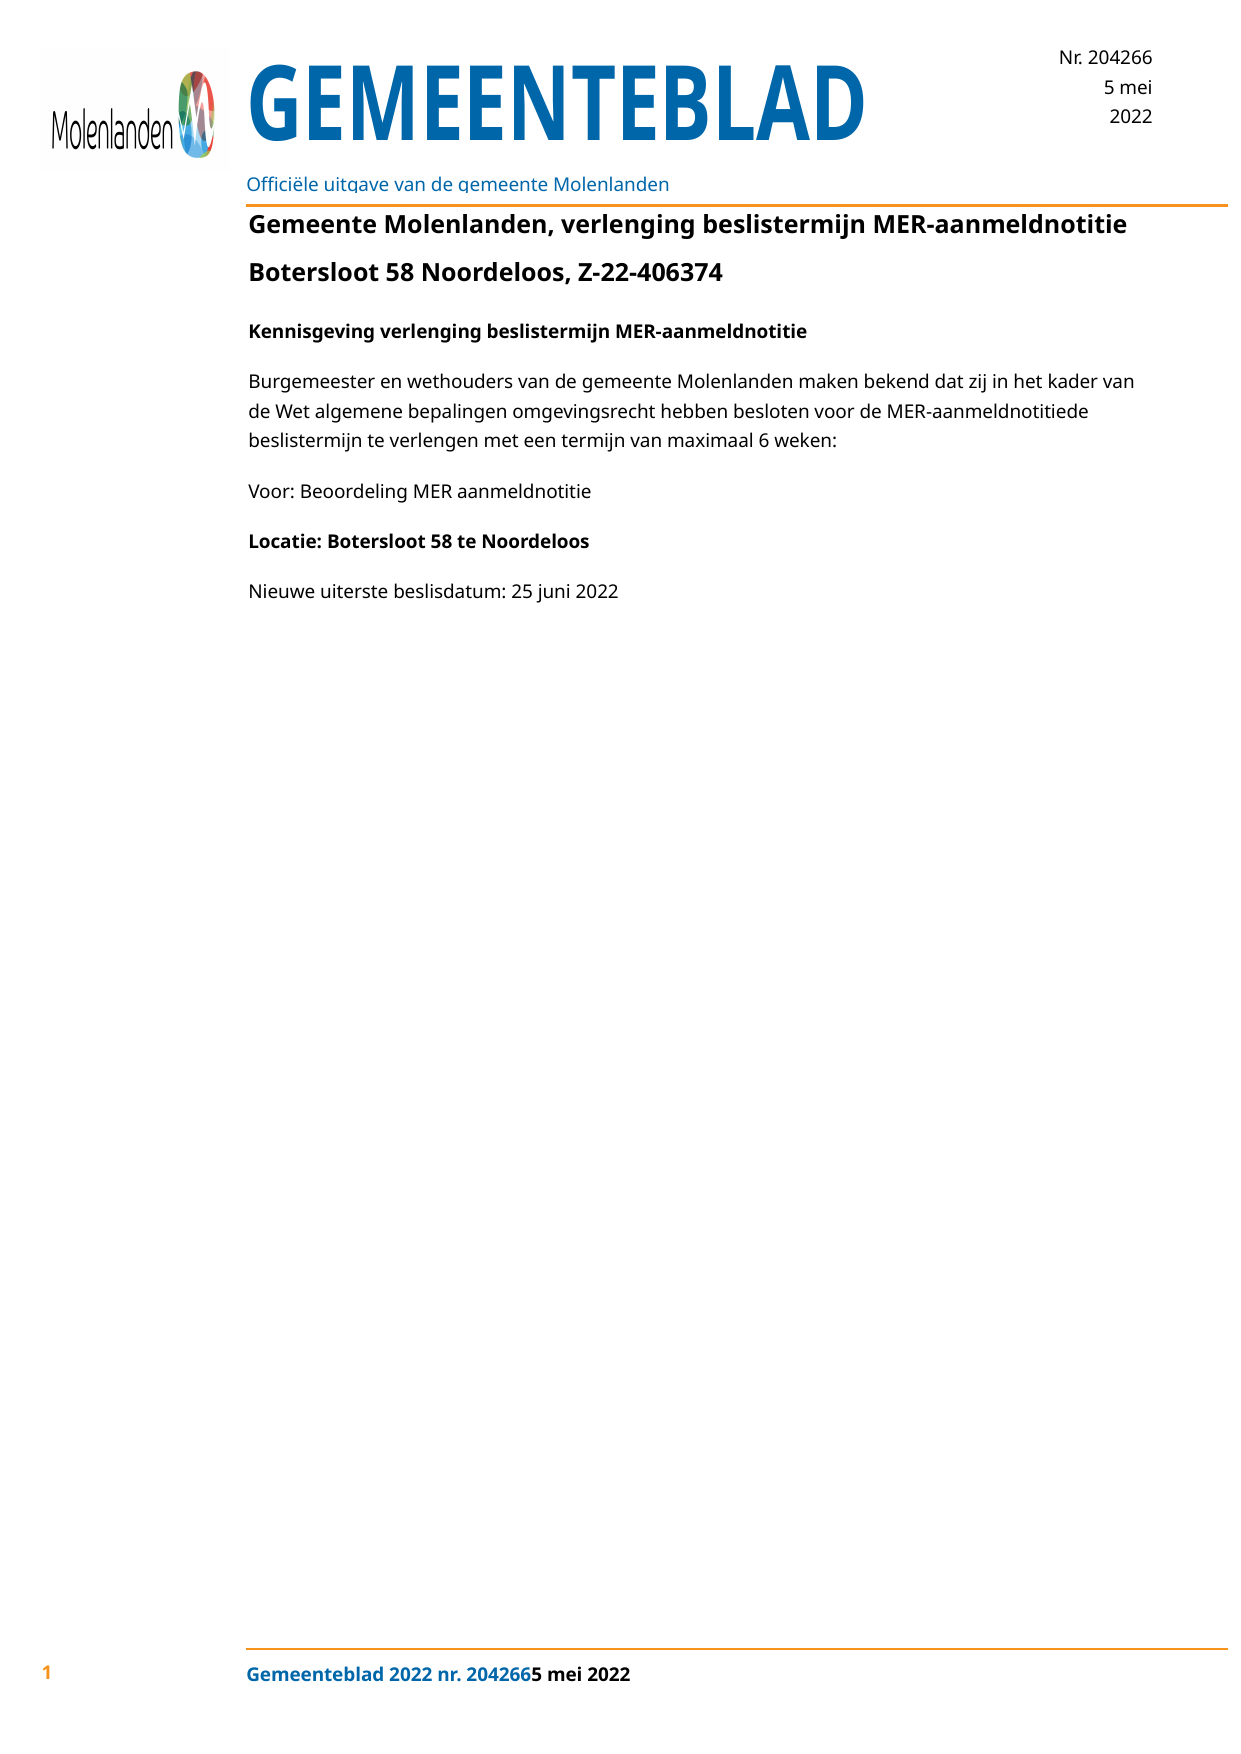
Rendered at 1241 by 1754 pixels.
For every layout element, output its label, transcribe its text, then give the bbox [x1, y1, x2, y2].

picture [41, 47, 231, 172]
text Nieuwe uiterste beslisdatum: 25 juni 2022 [248, 579, 1152, 604]
text Burgemeester en wethouders van de gemeente Molenlanden maken bekend dat zij in het kader van de Wet algemene bepalingen omgevingsrecht hebben besloten voor de MER-aanmeldnotitiede beslistermijn te verlengen met een termijn van maximaal 6 weken: [248, 368, 1152, 453]
text Gemeente Molenlanden, verlenging beslistermijn MER-aanmeldnotitie Botersloot 58 Noordeloos, Z-22-406374 [248, 207, 1152, 288]
text Voor: Beoordeling MER aanmeldnotitie [248, 478, 1152, 504]
text Kennisgeving verlenging beslistermijn MER-aanmeldnotitie [248, 318, 1152, 344]
text Locatie: Botersloot 58 te Noordeloos [248, 528, 1152, 554]
